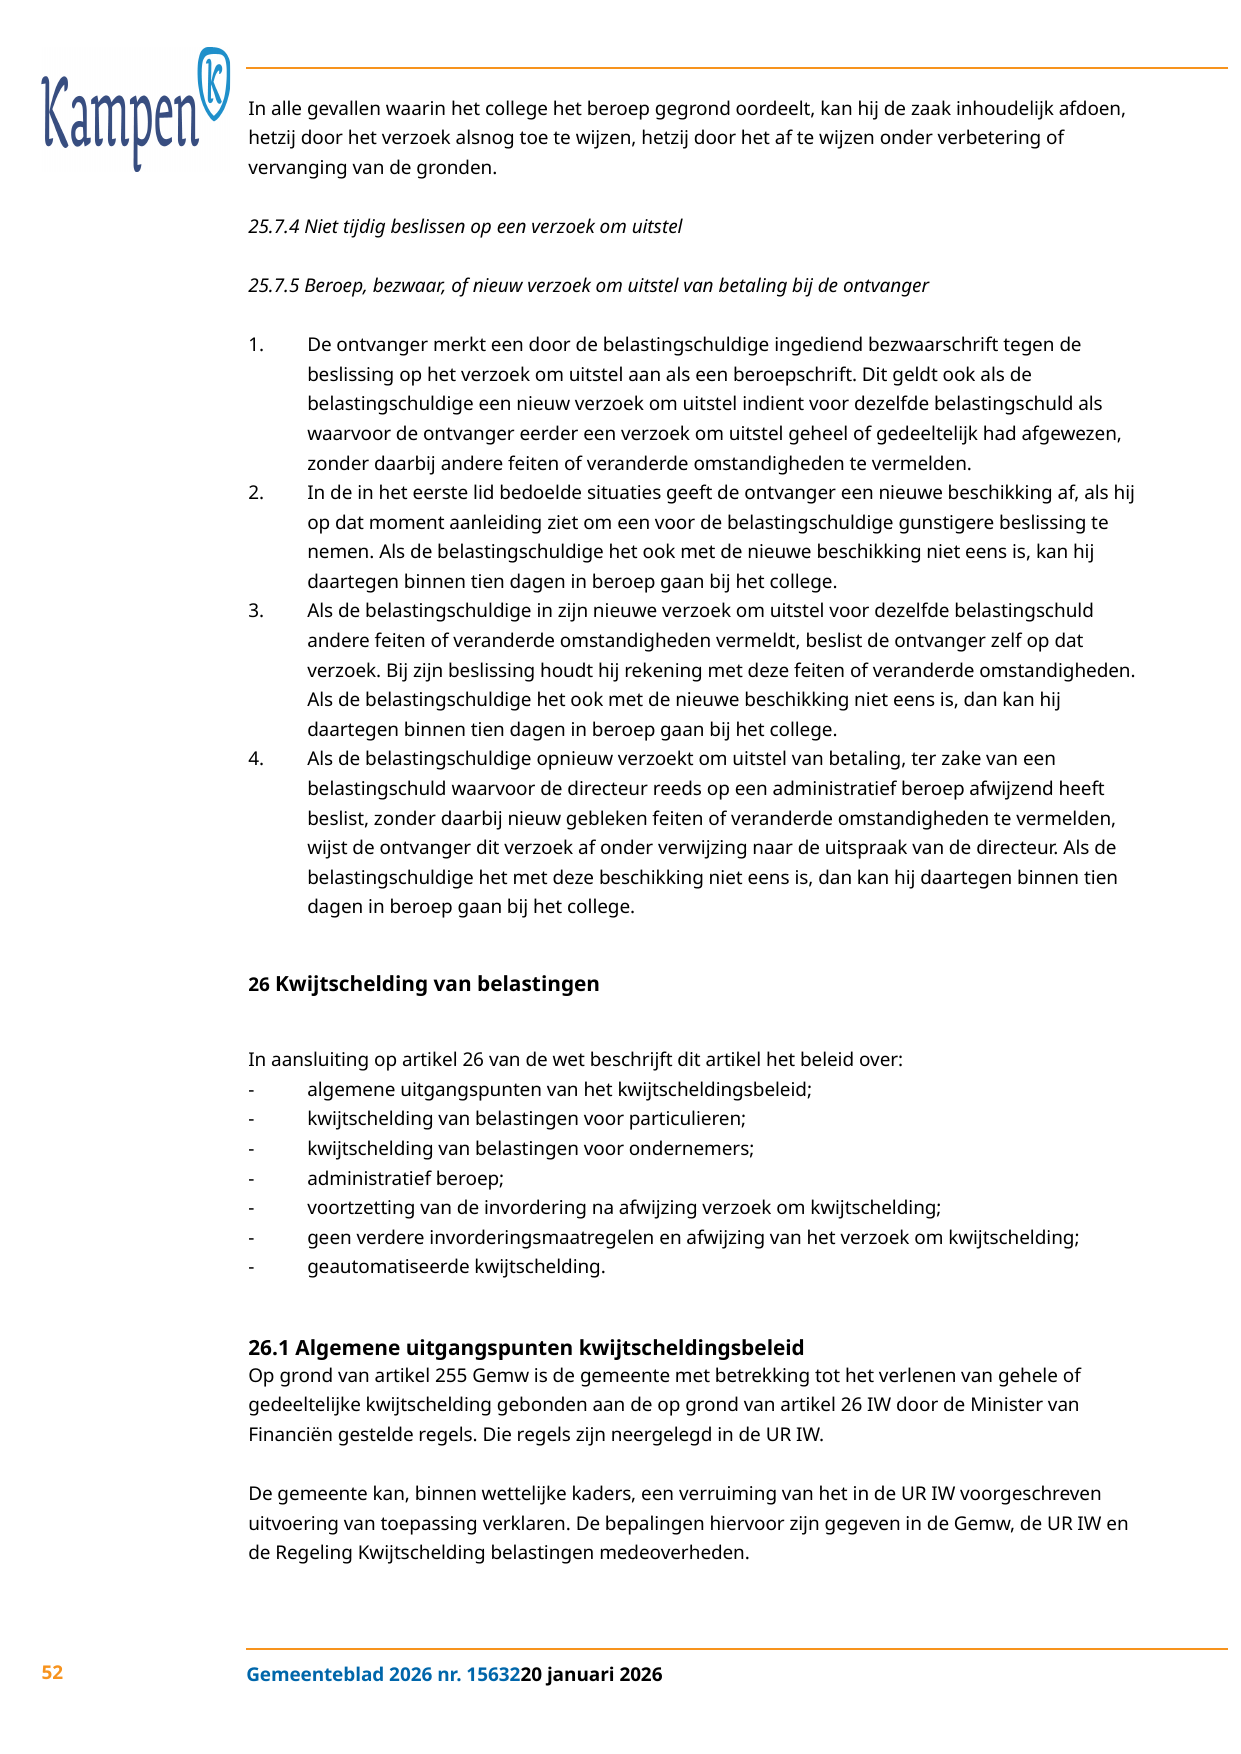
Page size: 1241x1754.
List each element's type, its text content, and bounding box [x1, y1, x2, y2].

text 25.7.5 Beroep, bezwaar, of nieuw verzoek om uitstel van betaling bij de ontvanger [248, 272, 1152, 298]
text In aansluiting op artikel 26 van de wet beschrijft dit artikel het beleid over: [248, 1046, 1152, 1072]
text De gemeente kan, binnen wettelijke kaders, een verruiming van het in de UR IW voorgeschreven uitvoering van toepassing verklaren. De bepalingen hiervoor zijn gegeven in de Gemw, de UR IW en de Regeling Kwijtschelding belastingen medeoverheden. [248, 1480, 1152, 1565]
picture [41, 47, 231, 172]
list algemene uitgangspunten van het kwijtscheldingsbeleid; [248, 1076, 1152, 1102]
list geen verdere invorderingsmaatregelen en afwijzing van het verzoek om kwijtschelding; [248, 1224, 1152, 1250]
list In de in het eerste lid bedoelde situaties geeft de ontvanger een nieuwe beschikking af, als hij op dat moment aanleiding ziet om een voor de belastingschuldige gunstigere beslissing te nemen. Als de belastingschuldige het ook met de nieuwe beschikking niet eens is, kan hij daartegen binnen tien dagen in beroep gaan bij het college. [248, 479, 1152, 594]
text In alle gevallen waarin het college het beroep gegrond oordeelt, kan hij de zaak inhoudelijk afdoen, hetzij door het verzoek alsnog toe te wijzen, hetzij door het af te wijzen onder verbetering of vervanging van de gronden. [248, 95, 1152, 180]
list administratief beroep; [248, 1165, 1152, 1191]
list kwijtschelding van belastingen voor ondernemers; [248, 1135, 1152, 1161]
list voortzetting van de invordering na afwijzing verzoek om kwijtschelding; [248, 1194, 1152, 1220]
list kwijtschelding van belastingen voor particulieren; [248, 1106, 1152, 1131]
list geautomatiseerde kwijtschelding. [248, 1253, 1152, 1279]
text 26 Kwijtschelding van belastingen [248, 969, 1152, 997]
list De ontvanger merkt een door de belastingschuldige ingediend bezwaarschrift tegen de beslissing op het verzoek om uitstel aan als een beroepschrift. Dit geldt ook als de belastingschuldige een nieuw verzoek om uitstel indient voor dezelfde belastingschuld als waarvoor de ontvanger eerder een verzoek om uitstel geheel of gedeeltelijk had afgewezen, zonder daarbij andere feiten of veranderde omstandigheden te vermelden. [248, 331, 1152, 476]
text Op grond van artikel 255 Gemw is de gemeente met betrekking tot het verlenen van gehele of gedeeltelijke kwijtschelding gebonden aan de op grond van artikel 26 IW door de Minister van Financiën gestelde regels. Die regels zijn neergelegd in de UR IW. [248, 1362, 1152, 1447]
list Als de belastingschuldige opnieuw verzoekt om uitstel van betaling, ter zake van een belastingschuld waarvoor de directeur reeds op een administratief beroep afwijzend heeft beslist, zonder daarbij nieuw gebleken feiten of veranderde omstandigheden te vermelden, wijst de ontvanger dit verzoek af onder verwijzing naar de uitspraak van de directeur. Als de belastingschuldige het met deze beschikking niet eens is, dan kan hij daartegen binnen tien dagen in beroep gaan bij het college. [248, 746, 1152, 919]
text 26.1 Algemene uitgangspunten kwijtscheldingsbeleid [248, 1333, 1152, 1362]
list Als de belastingschuldige in zijn nieuwe verzoek om uitstel voor dezelfde belastingschuld andere feiten of veranderde omstandigheden vermeldt, beslist de ontvanger zelf op dat verzoek. Bij zijn beslissing houdt hij rekening met deze feiten of veranderde omstandigheden. Als de belastingschuldige het ook met de nieuwe beschikking niet eens is, dan kan hij daartegen binnen tien dagen in beroep gaan bij het college. [248, 598, 1152, 742]
text 25.7.4 Niet tijdig beslissen op een verzoek om uitstel [248, 213, 1152, 239]
